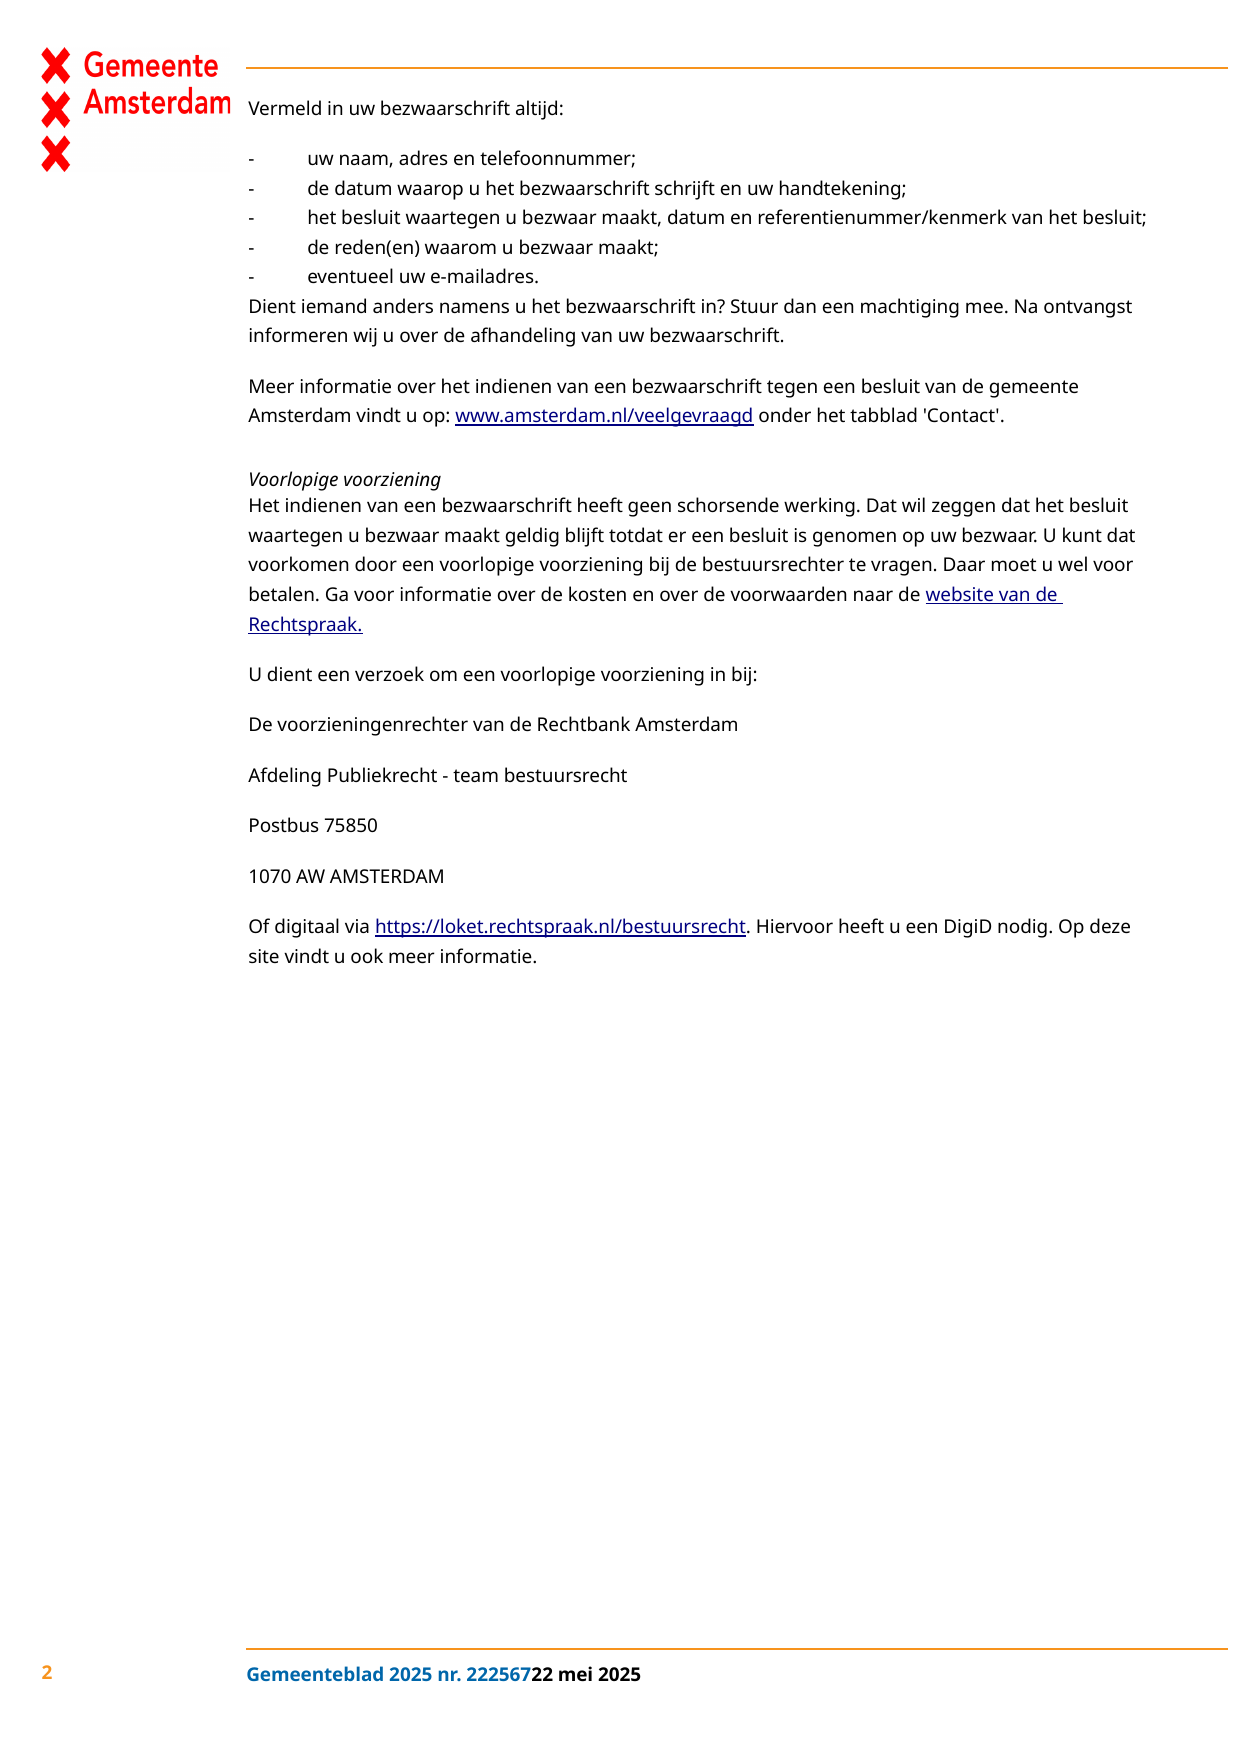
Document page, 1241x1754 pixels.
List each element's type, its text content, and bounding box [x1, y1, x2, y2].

list de datum waarop u het bezwaarschrift schrijft en uw handtekening; [248, 175, 1152, 201]
picture [41, 47, 231, 172]
text 1070 AW AMSTERDAM [248, 863, 1152, 888]
list uw naam, adres en telefoonnummer; [248, 145, 1152, 171]
text Of digitaal via https://loket.rechtspraak.nl/bestuursrecht. Hiervoor heeft u een DigiD nodig. Op deze site vindt u ook meer informatie. [248, 913, 1152, 968]
text Postbus 75850 [248, 812, 1152, 838]
text Vermeld in uw bezwaarschrift altijd: [248, 95, 1152, 121]
list het besluit waartegen u bezwaar maakt, datum en referentienummer/kenmerk van het besluit; [248, 204, 1152, 230]
text Meer informatie over het indienen van een bezwaarschrift tegen een besluit van de gemeente Amsterdam vindt u op: www.amsterdam.nl/veelgevraagd onder het tabblad 'Contact'. [248, 373, 1152, 428]
list de reden(en) waarom u bezwaar maakt; [248, 234, 1152, 260]
text De voorzieningenrechter van de Rechtbank Amsterdam [248, 712, 1152, 737]
text Het indienen van een bezwaarschrift heeft geen schorsende werking. Dat wil zeggen dat het besluit waartegen u bezwaar maakt geldig blijft totdat er een besluit is genomen op uw bezwaar. U kunt dat voorkomen door een voorlopige voorziening bij de bestuursrechter te vragen. Daar moet u wel voor betalen. Ga voor informatie over de kosten en over de voorwaarden naar de website van de Rechtspraak. [248, 492, 1152, 636]
text U dient een verzoek om een voorlopige voorziening in bij: [248, 661, 1152, 687]
text Dient iemand anders namens u het bezwaarschrift in? Stuur dan een machtiging mee. Na ontvangst informeren wij u over de afhandeling van uw bezwaarschrift. [248, 293, 1152, 348]
text Voorlopige voorziening [248, 467, 1152, 492]
text Afdeling Publiekrecht - team bestuursrecht [248, 762, 1152, 788]
list eventueel uw e-mailadres. [248, 263, 1152, 289]
